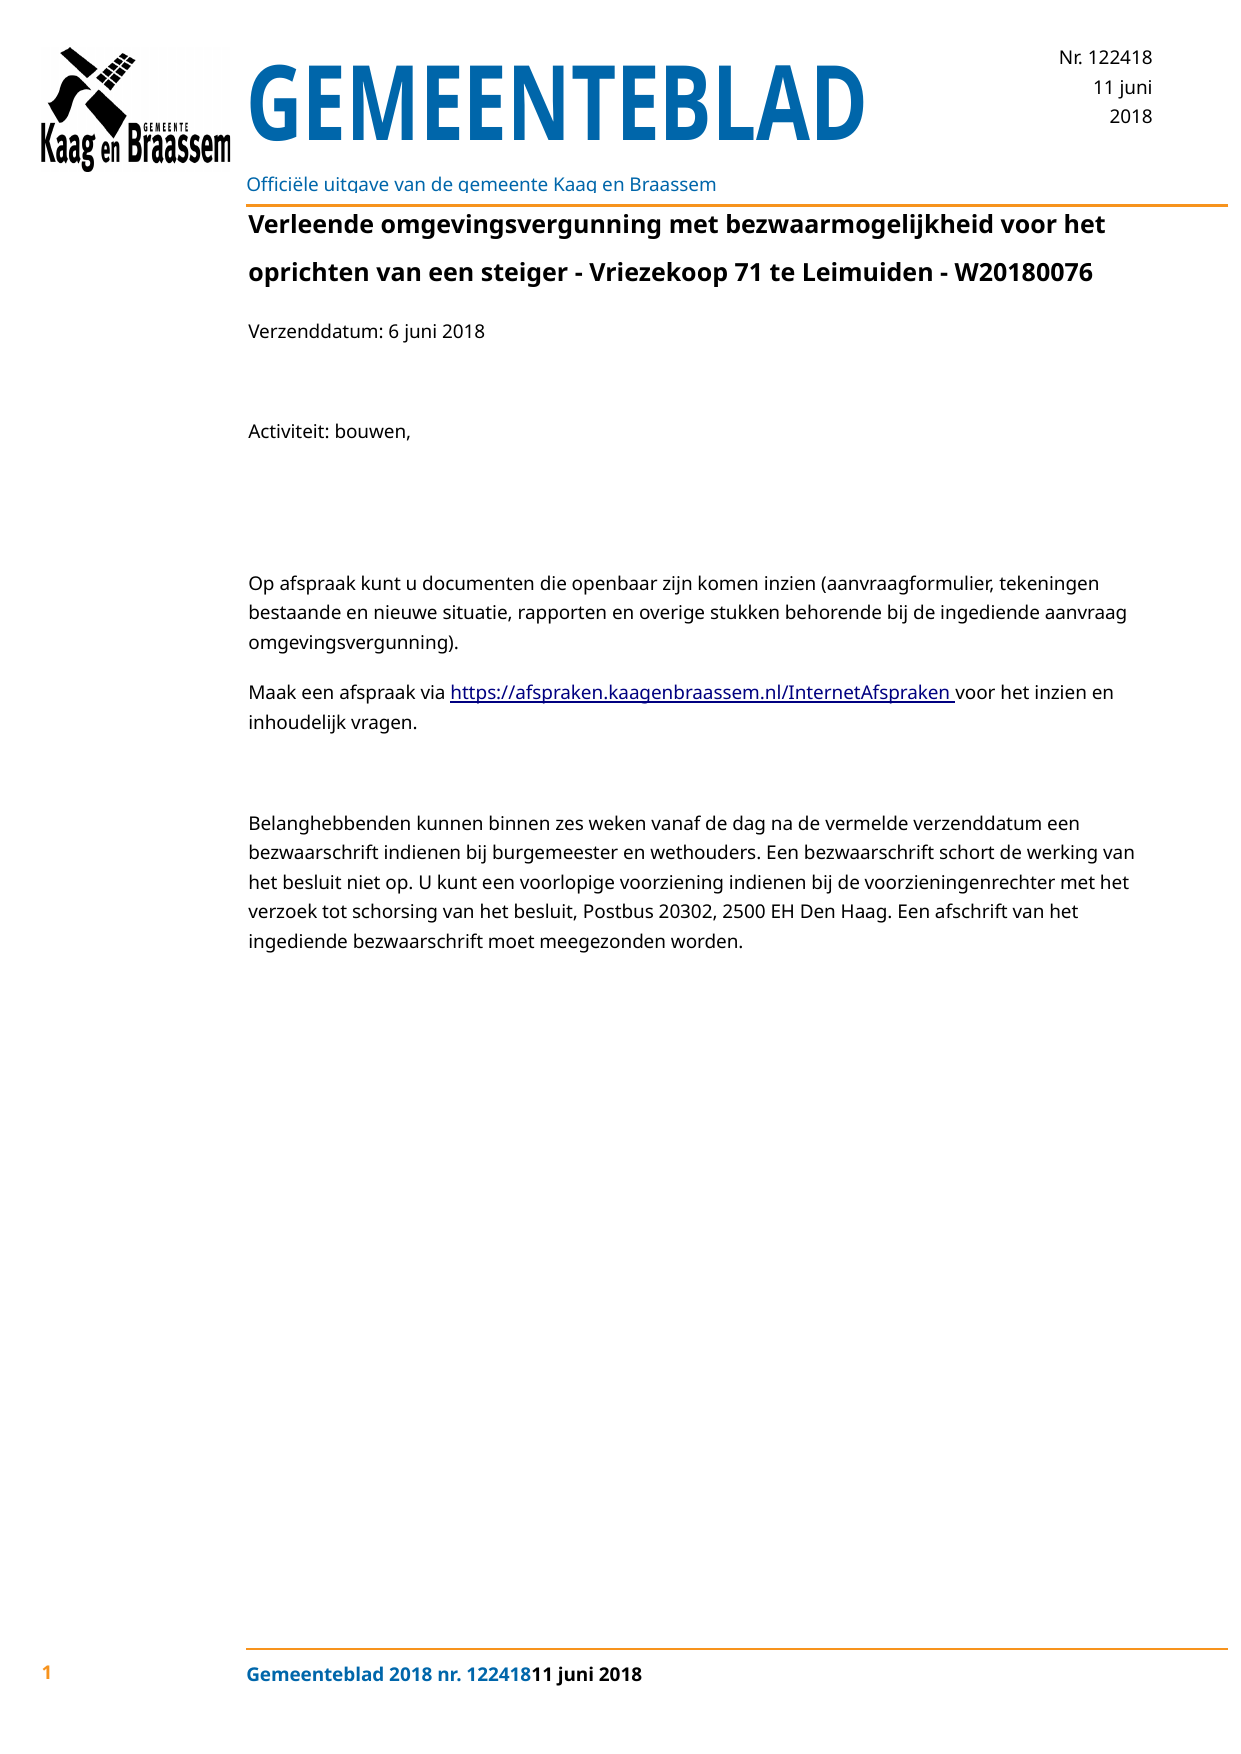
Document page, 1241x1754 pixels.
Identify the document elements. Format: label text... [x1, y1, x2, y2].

picture [41, 47, 231, 172]
text Verleende omgevingsvergunning met bezwaarmogelijkheid voor het oprichten van een steiger - Vriezekoop 71 te Leimuiden - W20180076 [248, 207, 1152, 288]
text Op afspraak kunt u documenten die openbaar zijn komen inzien (aanvraagformulier, tekeningen bestaande en nieuwe situatie, rapporten en overige stukken behorende bij de ingediende aanvraag omgevingsvergunning). [248, 570, 1152, 655]
text Activiteit: bouwen, [248, 419, 1152, 444]
text Belanghebbenden kunnen binnen zes weken vanaf de dag na de vermelde verzenddatum een bezwaarschrift indienen bij burgemeester en wethouders. Een bezwaarschrift schort de werking van het besluit niet op. U kunt een voorlopige voorziening indienen bij de voorzieningenrechter met het verzoek tot schorsing van het besluit, Postbus 20302, 2500 EH Den Haag. Een afschrift van het ingediende bezwaarschrift moet meegezonden worden. [248, 810, 1152, 954]
text Verzenddatum: 6 juni 2018 [248, 318, 1152, 344]
text Maak een afspraak via https://afspraken.kaagenbraassem.nl/InternetAfspraken voor het inzien en inhoudelijk vragen. [248, 679, 1152, 735]
